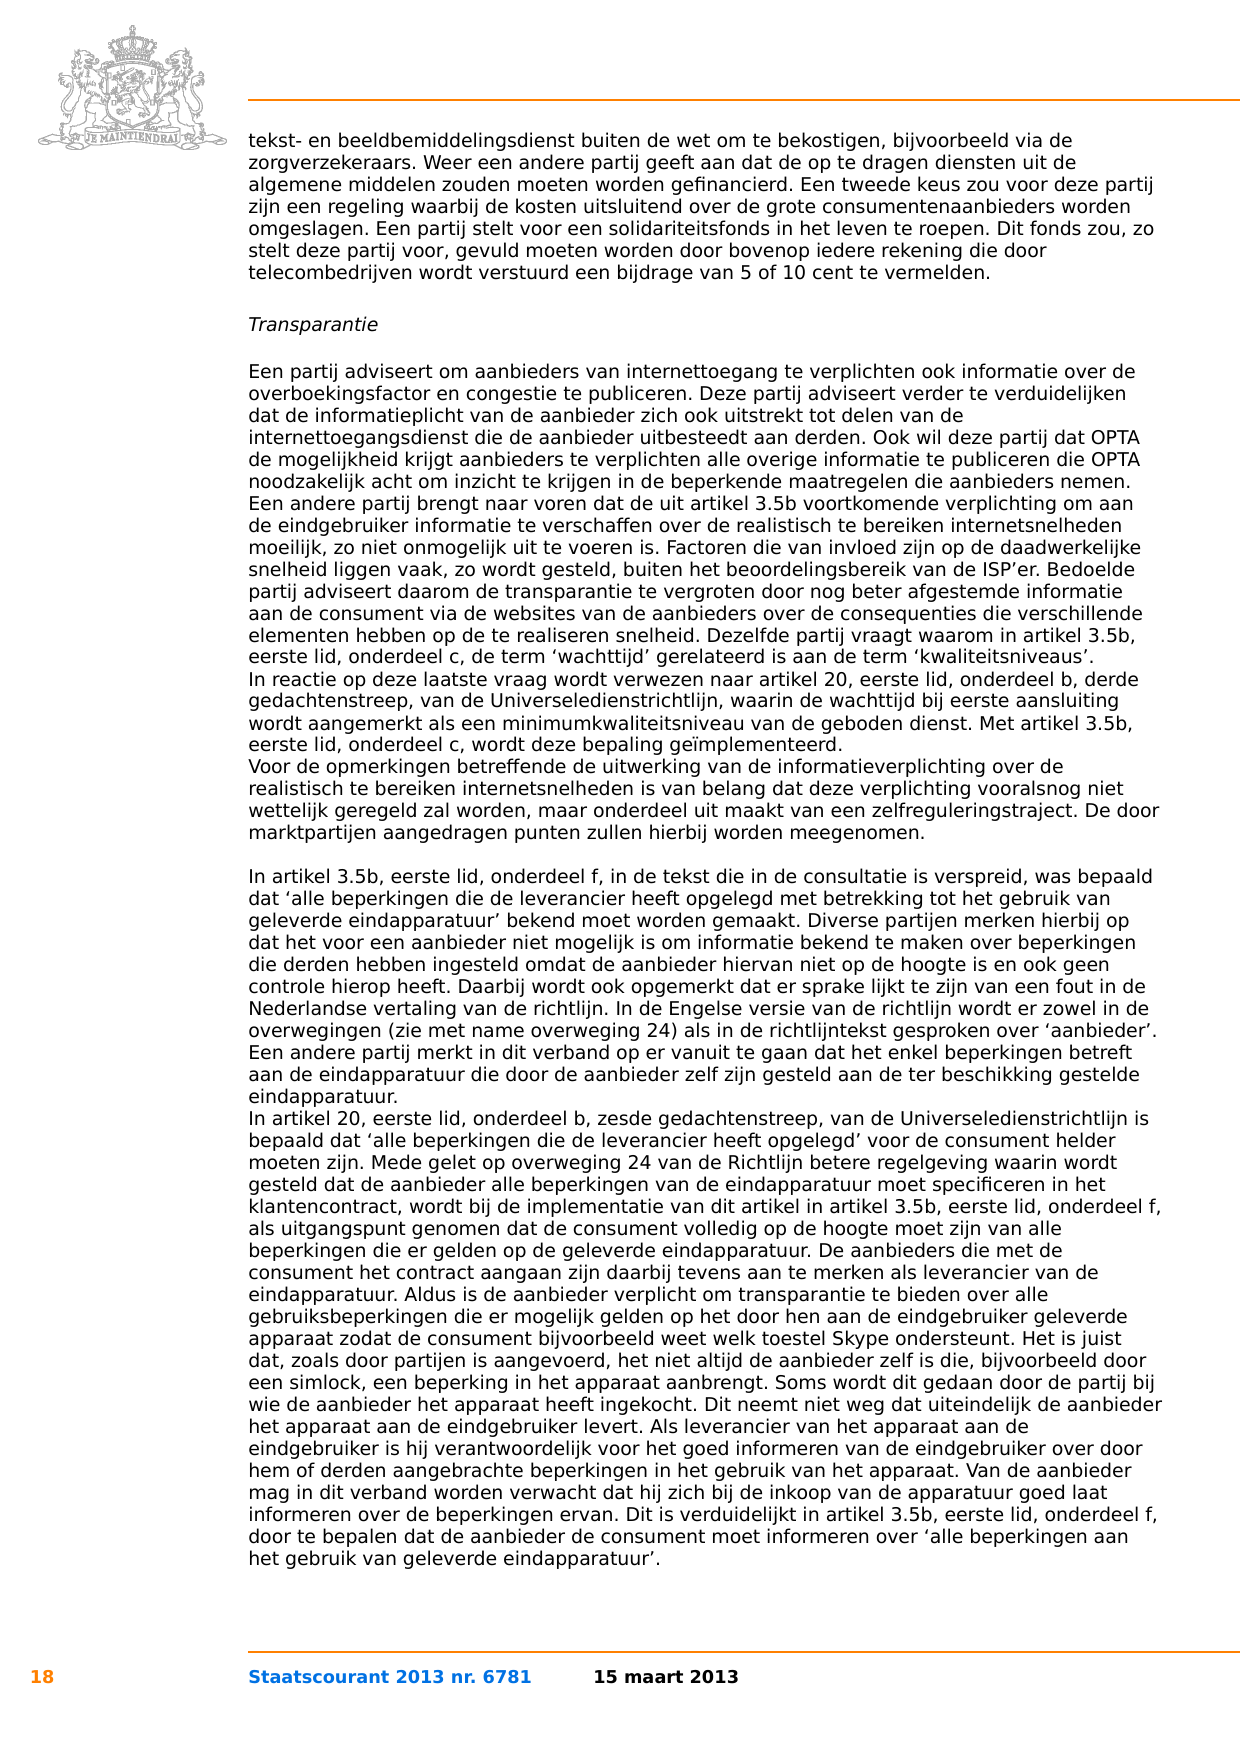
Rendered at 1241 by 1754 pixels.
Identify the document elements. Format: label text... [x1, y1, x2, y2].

text tekst- en beeldbemiddelingsdienst buiten de wet om te bekostigen, bijvoorbeeld via de zorgverzekeraars. Weer een andere partij geeft aan dat de op te dragen diensten uit de algemene middelen zouden moeten worden gefinancierd. Een tweede keus zou voor deze partij zijn een regeling waarbij de kosten uitsluitend over de grote consumentenaanbieders worden omgeslagen. Een partij stelt voor een solidariteitsfonds in het leven te roepen. Dit fonds zou, zo stelt deze partij voor, gevuld moeten worden door bovenop iedere rekening die door telecombedrijven wordt verstuurd een bijdrage van 5 of 10 cent te vermelden. [248, 130, 1163, 284]
text Een partij adviseert om aanbieders van internettoegang te verplichten ook informatie over de overboekingsfactor en congestie te publiceren. Deze partij adviseert verder te verduidelijken dat de informatieplicht van de aanbieder zich ook uitstrekt tot delen van de internettoegangsdienst die de aanbieder uitbesteedt aan derden. Ook wil deze partij dat OPTA de mogelijkheid krijgt aanbieders te verplichten alle overige informatie te publiceren die OPTA noodzakelijk acht om inzicht te krijgen in de beperkende maatregelen die aanbieders nemen. Een andere partij brengt naar voren dat de uit artikel 3.5b voortkomende verplichting om aan de eindgebruiker informatie te verschaffen over de realistisch te bereiken internetsnelheden moeilijk, zo niet onmogelijk uit te voeren is. Factoren die van invloed zijn op de daadwerkelijke snelheid liggen vaak, zo wordt gesteld, buiten het beoordelingsbereik van de ISP’er. Bedoelde partij adviseert daarom de transparantie te vergroten door nog beter afgestemde informatie aan de consument via de websites van de aanbieders over de consequenties die verschillende elementen hebben op de te realiseren snelheid. Dezelfde partij vraagt waarom in artikel 3.5b, eerste lid, onderdeel c, de term ‘wachttijd’ gerelateerd is aan de term ‘kwaliteitsniveaus’. [248, 361, 1163, 668]
text In artikel 3.5b, eerste lid, onderdeel f, in de tekst die in de consultatie is verspreid, was bepaald dat ‘alle beperkingen die de leverancier heeft opgelegd met betrekking tot het gebruik van geleverde eindapparatuur’ bekend moet worden gemaakt. Diverse partijen merken hierbij op dat het voor een aanbieder niet mogelijk is om informatie bekend te maken over beperkingen die derden hebben ingesteld omdat de aanbieder hiervan niet op de hoogte is en ook geen controle hierop heeft. Daarbij wordt ook opgemerkt dat er sprake lijkt te zijn van een fout in de Nederlandse vertaling van de richtlijn. In de Engelse versie van de richtlijn wordt er zowel in de overwegingen (zie met name overweging 24) als in de richtlijntekst gesproken over ‘aanbieder’. Een andere partij merkt in dit verband op er vanuit te gaan dat het enkel beperkingen betreft aan de eindapparatuur die door de aanbieder zelf zijn gesteld aan de ter beschikking gestelde eindapparatuur. [248, 866, 1163, 1108]
text In reactie op deze laatste vraag wordt verwezen naar artikel 20, eerste lid, onderdeel b, derde gedachtenstreep, van de Universeledienstrichtlijn, waarin de wachttijd bij eerste aansluiting wordt aangemerkt als een minimumkwaliteitsniveau van de geboden dienst. Met artikel 3.5b, eerste lid, onderdeel c, wordt deze bepaling geïmplementeerd. [248, 668, 1163, 756]
text In artikel 20, eerste lid, onderdeel b, zesde gedachtenstreep, van de Universeledienstrichtlijn is bepaald dat ‘alle beperkingen die de leverancier heeft opgelegd’ voor de consument helder moeten zijn. Mede gelet op overweging 24 van de Richtlijn betere regelgeving waarin wordt gesteld dat de aanbieder alle beperkingen van de eindapparatuur moet specificeren in het klantencontract, wordt bij de implementatie van dit artikel in artikel 3.5b, eerste lid, onderdeel f, als uitgangspunt genomen dat de consument volledig op de hoogte moet zijn van alle beperkingen die er gelden op de geleverde eindapparatuur. De aanbieders die met de consument het contract aangaan zijn daarbij tevens aan te merken als leverancier van de eindapparatuur. Aldus is de aanbieder verplicht om transparantie te bieden over alle gebruiksbeperkingen die er mogelijk gelden op het door hen aan de eindgebruiker geleverde apparaat zodat de consument bijvoorbeeld weet welk toestel Skype ondersteunt. Het is juist dat, zoals door partijen is aangevoerd, het niet altijd de aanbieder zelf is die, bijvoorbeeld door een simlock, een beperking in het apparaat aanbrengt. Soms wordt dit gedaan door de partij bij wie de aanbieder het apparaat heeft ingekocht. Dit neemt niet weg dat uiteindelijk de aanbieder het apparaat aan de eindgebruiker levert. Als leverancier van het apparaat aan de eindgebruiker is hij verantwoordelijk voor het goed informeren van de eindgebruiker over door hem of derden aangebrachte beperkingen in het gebruik van het apparaat. Van de aanbieder mag in dit verband worden verwacht dat hij zich bij de inkoop van de apparatuur goed laat informeren over de beperkingen ervan. Dit is verduidelijkt in artikel 3.5b, eerste lid, onderdeel f, door te bepalen dat de aanbieder de consument moet informeren over ‘alle beperkingen aan het gebruik van geleverde eindapparatuur’. [248, 1108, 1163, 1569]
subtitle Transparantie [248, 314, 1163, 336]
picture [38, 25, 227, 150]
text Voor de opmerkingen betreffende de uitwerking van de informatieverplichting over de realistisch te bereiken internetsnelheden is van belang dat deze verplichting vooralsnog niet wettelijk geregeld zal worden, maar onderdeel uit maakt van een zelfreguleringstraject. De door marktpartijen aangedragen punten zullen hierbij worden meegenomen. [248, 756, 1163, 844]
